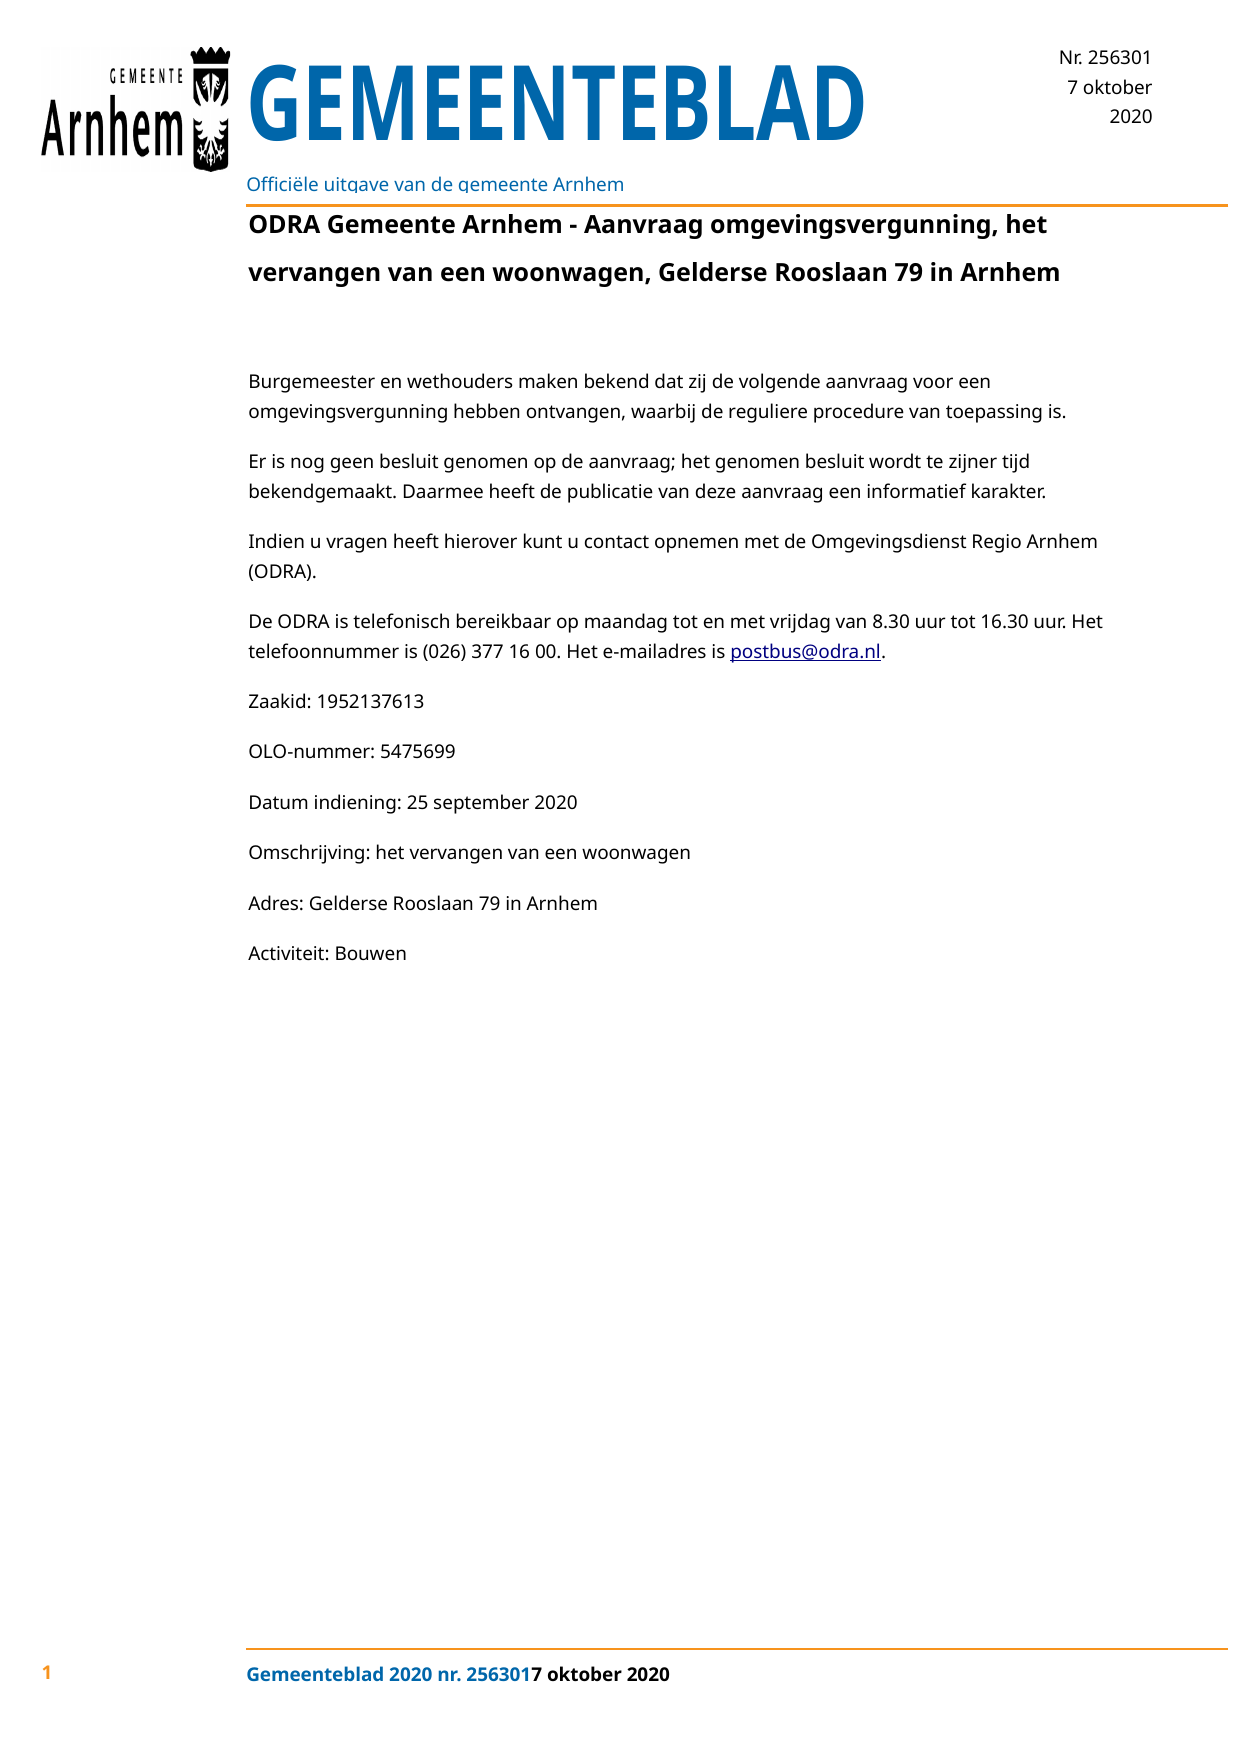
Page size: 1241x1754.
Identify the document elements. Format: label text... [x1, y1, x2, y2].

text Er is nog geen besluit genomen op de aanvraag; het genomen besluit wordt te zijner tijd bekendgemaakt. Daarmee heeft de publicatie van deze aanvraag een informatief karakter. [248, 448, 1152, 504]
text Datum indiening: 25 september 2020 [248, 789, 1152, 815]
text Omschrijving: het vervangen van een woonwagen [248, 839, 1152, 865]
text Activiteit: Bouwen [248, 940, 1152, 966]
text OLO-nummer: 5475699 [248, 739, 1152, 764]
text Burgemeester en wethouders maken bekend dat zij de volgende aanvraag voor een omgevingsvergunning hebben ontvangen, waarbij de reguliere procedure van toepassing is. [248, 368, 1152, 424]
text De ODRA is telefonisch bereikbaar op maandag tot en met vrijdag van 8.30 uur tot 16.30 uur. Het telefoonnummer is (026) 377 16 00. Het e-mailadres is postbus@odra.nl. [248, 608, 1152, 664]
text Indien u vragen heeft hierover kunt u contact opnemen met de Omgevingsdienst Regio Arnhem (ODRA). [248, 528, 1152, 584]
text ODRA Gemeente Arnhem - Aanvraag omgevingsvergunning, het vervangen van een woonwagen, Gelderse Rooslaan 79 in Arnhem [248, 207, 1152, 288]
picture [41, 47, 231, 172]
text Adres: Gelderse Rooslaan 79 in Arnhem [248, 890, 1152, 916]
text Zaakid: 1952137613 [248, 688, 1152, 714]
